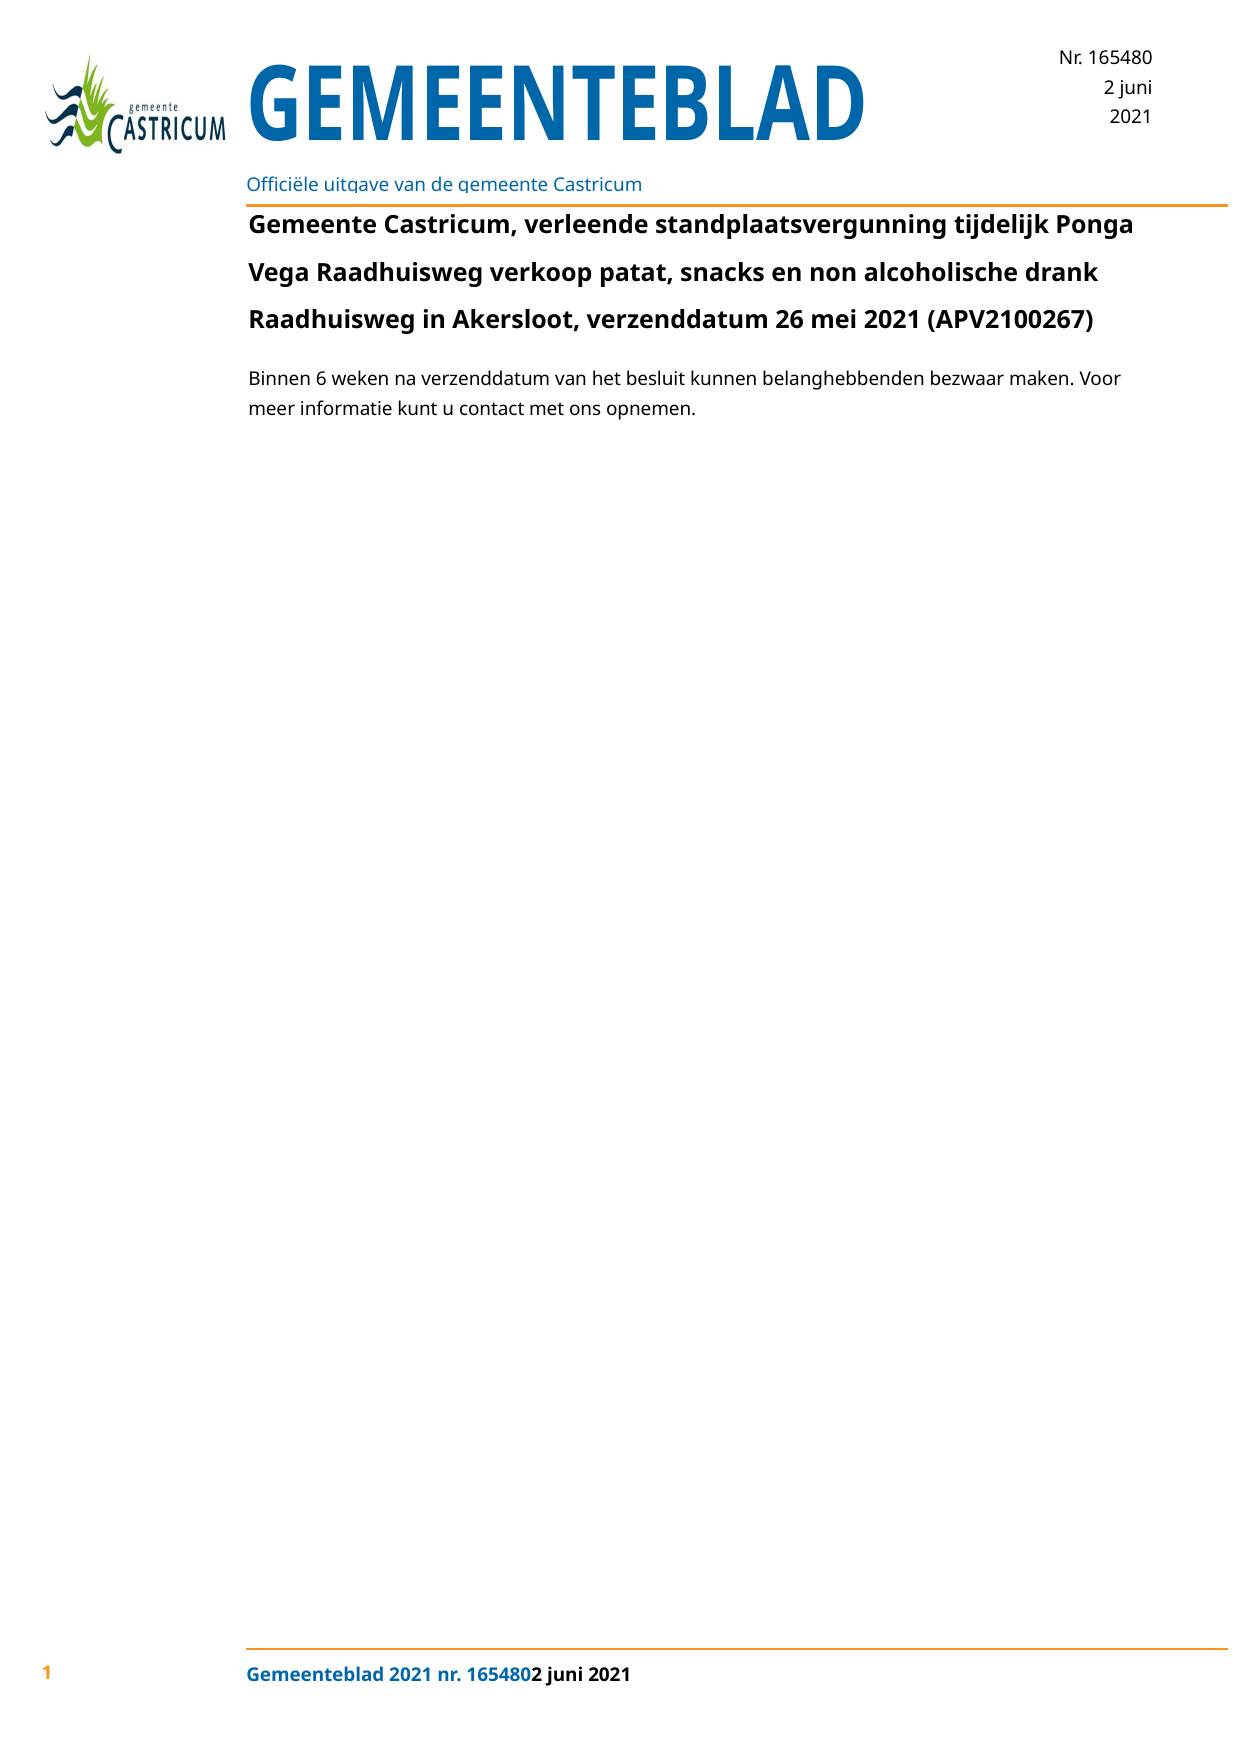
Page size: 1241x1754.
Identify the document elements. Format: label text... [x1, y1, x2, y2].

text Gemeente Castricum, verleende standplaatsvergunning tijdelijk Ponga Vega Raadhuisweg verkoop patat, snacks en non alcoholische drank Raadhuisweg in Akersloot, verzenddatum 26 mei 2021 (APV2100267) [248, 207, 1152, 336]
text Binnen 6 weken na verzenddatum van het besluit kunnen belanghebbenden bezwaar maken. Voor meer informatie kunt u contact met ons opnemen. [248, 366, 1152, 421]
picture [41, 47, 231, 172]
